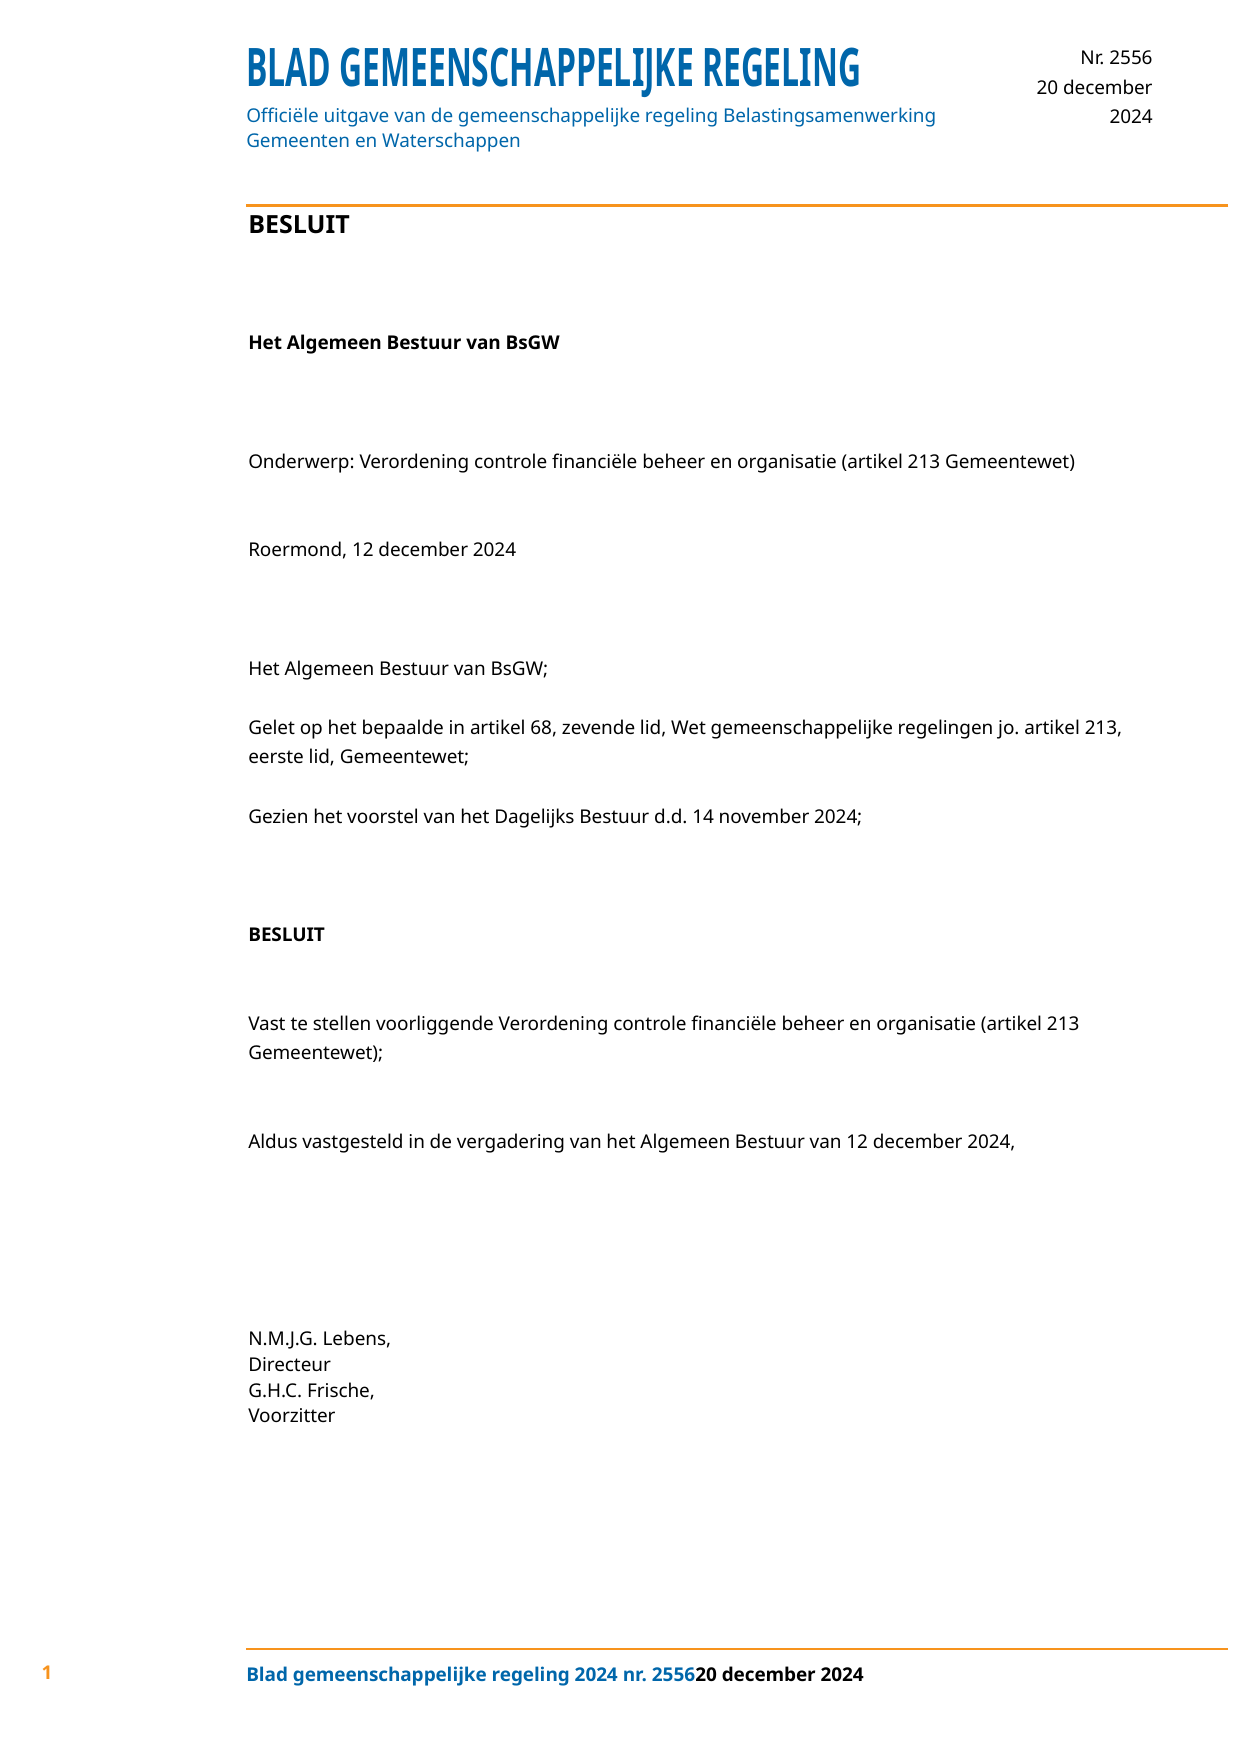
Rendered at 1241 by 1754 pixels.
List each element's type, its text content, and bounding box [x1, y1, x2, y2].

text Gelet op het bepaalde in artikel 68, zevende lid, Wet gemeenschappelijke regelingen jo. artikel 213, eerste lid, Gemeentewet; [248, 714, 1152, 769]
text Het Algemeen Bestuur van BsGW [248, 329, 1152, 355]
picture [41, 47, 231, 172]
text Onderwerp: Verordening controle financiële beheer en organisatie (artikel 213 Gemeentewet) [248, 448, 1152, 473]
text BESLUIT [248, 921, 1152, 947]
text Gezien het voorstel van het Dagelijks Bestuur d.d. 14 november 2024; [248, 803, 1152, 828]
text N.M.J.G. Lebens, [248, 1325, 1152, 1351]
text Voorzitter [248, 1403, 1152, 1428]
text G.H.C. Frische, [248, 1377, 1152, 1403]
text Directeur [248, 1351, 1152, 1377]
text Het Algemeen Bestuur van BsGW; [248, 655, 1152, 681]
text BESLUIT [248, 207, 1152, 241]
text Aldus vastgesteld in de vergadering van het Algemeen Bestuur van 12 december 2024, [248, 1128, 1152, 1154]
text Vast te stellen voorliggende Verordening controle financiële beheer en organisatie (artikel 213 Gemeentewet); [248, 1010, 1152, 1065]
text Roermond, 12 december 2024 [248, 537, 1152, 562]
